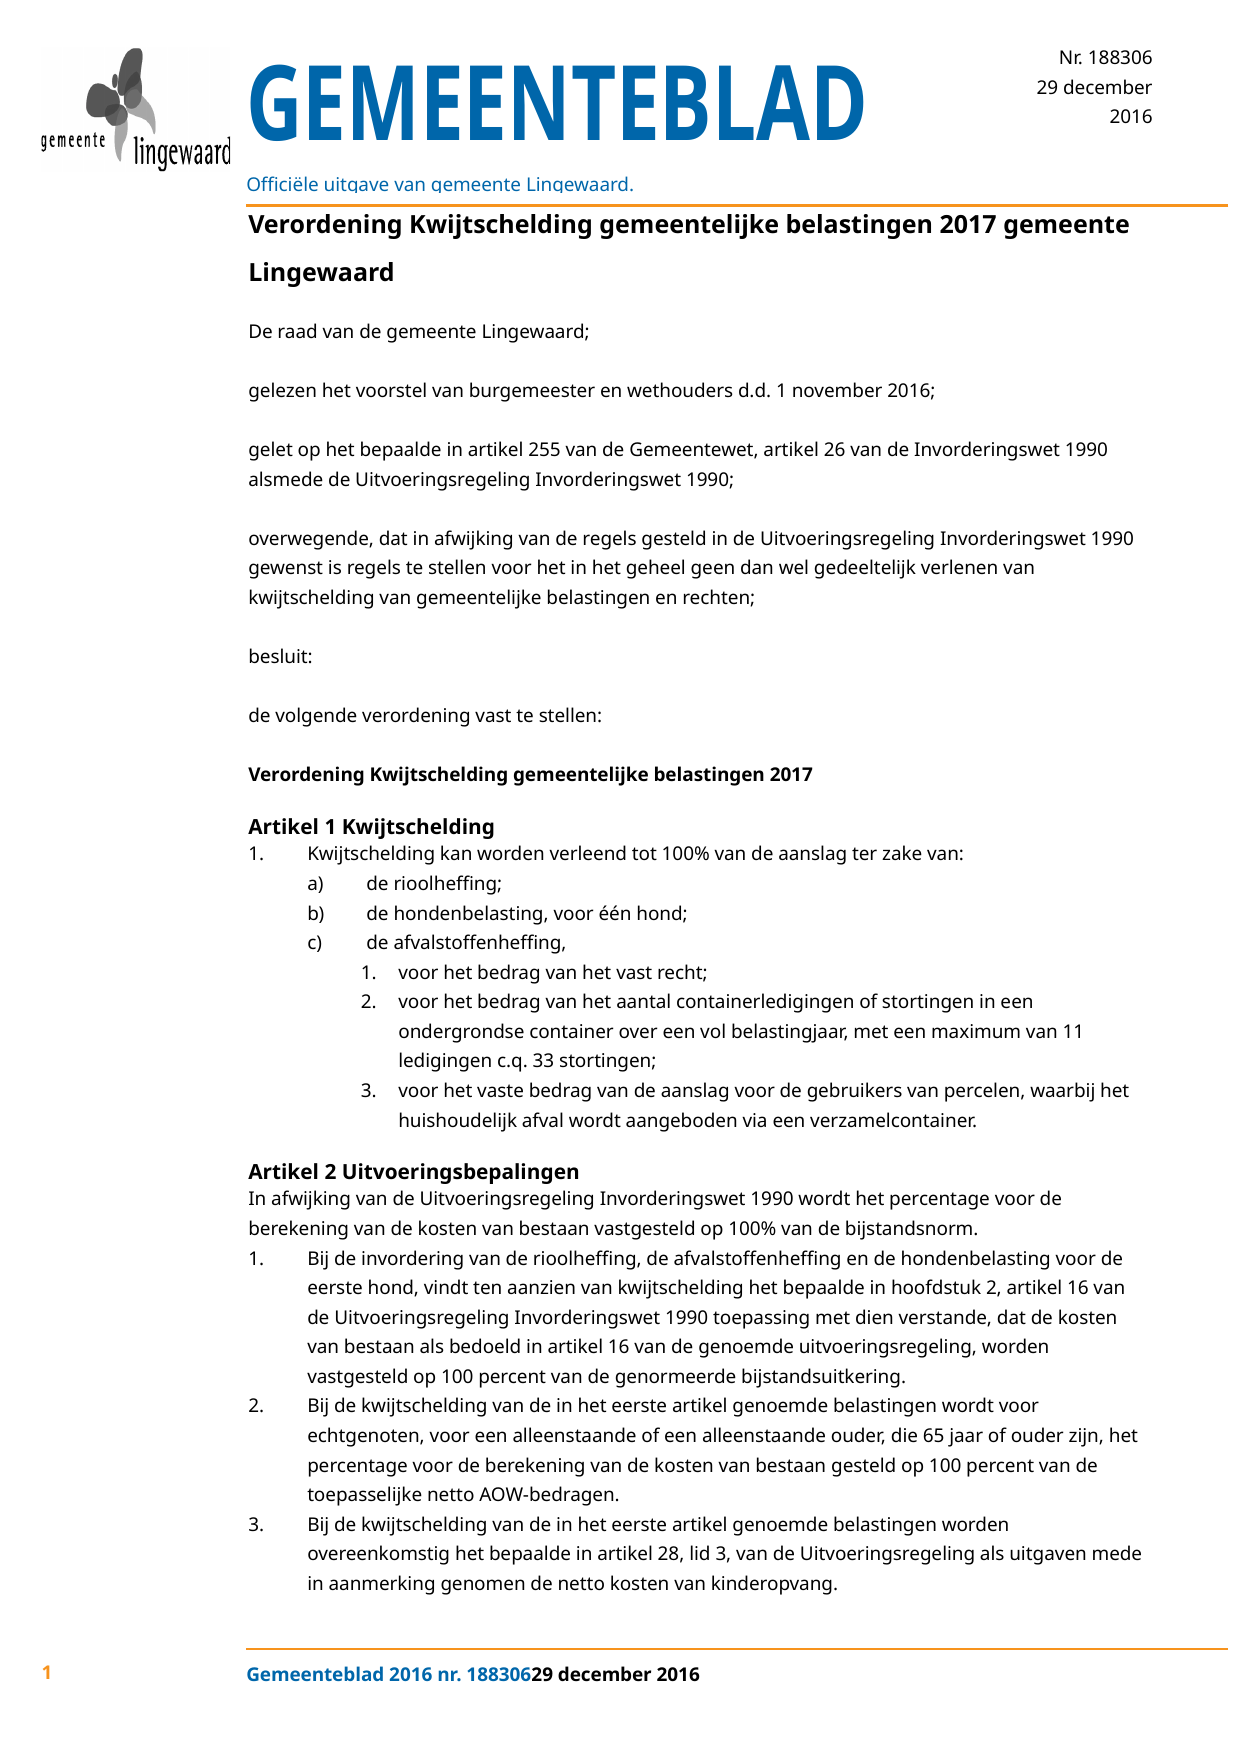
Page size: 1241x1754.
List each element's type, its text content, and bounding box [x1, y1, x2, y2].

list voor het bedrag van het aantal containerledigingen of stortingen in een ondergrondse container over een vol belastingjaar, met een maximum van 11 ledigingen c.q. 33 stortingen; [361, 988, 1152, 1073]
text gelet op het bepaalde in artikel 255 van de Gemeentewet, artikel 26 van de Invorderingswet 1990 alsmede de Uitvoeringsregeling Invorderingswet 1990; [248, 436, 1152, 492]
text gelezen het voorstel van burgemeester en wethouders d.d. 1 november 2016; [248, 377, 1152, 403]
text besluit: [248, 643, 1152, 669]
text In afwijking van de Uitvoeringsregeling Invorderingswet 1990 wordt het percentage voor de berekening van de kosten van bestaan vastgesteld op 100% van de bijstandsnorm. [248, 1186, 1152, 1241]
list voor het bedrag van het vast recht; [361, 959, 1152, 984]
list Bij de kwijtschelding van de in het eerste artikel genoemde belastingen wordt voor echtgenoten, voor een alleenstaande of een alleenstaande ouder, die 65 jaar of ouder zijn, het percentage voor de berekening van de kosten van bestaan gesteld op 100 percent van de toepasselijke netto AOW-bedragen. [248, 1393, 1152, 1507]
list de rioolheffing; [307, 870, 1152, 896]
text de volgende verordening vast te stellen: [248, 702, 1152, 728]
list de afvalstoffenheffing, [307, 929, 1152, 955]
text Verordening Kwijtschelding gemeentelijke belastingen 2017 [248, 762, 1152, 787]
list voor het vaste bedrag van de aanslag voor de gebruikers van percelen, waarbij het huishoudelijk afval wordt aangeboden via een verzamelcontainer. [361, 1077, 1152, 1132]
list Bij de invordering van de rioolheffing, de afvalstoffenheffing en de hondenbelasting voor de eerste hond, vindt ten aanzien van kwijtschelding het bepaalde in hoofdstuk 2, artikel 16 van de Uitvoeringsregeling Invorderingswet 1990 toepassing met dien verstande, dat de kosten van bestaan als bedoeld in artikel 16 van de genoemde uitvoeringsregeling, worden vastgesteld op 100 percent van de genormeerde bijstandsuitkering. [248, 1245, 1152, 1389]
picture [41, 47, 231, 172]
text Artikel 1 Kwijtschelding [248, 812, 1152, 841]
text Artikel 2 Uitvoeringsbepalingen [248, 1157, 1152, 1186]
list de hondenbelasting, voor één hond; [307, 900, 1152, 925]
text Verordening Kwijtschelding gemeentelijke belastingen 2017 gemeente Lingewaard [248, 207, 1152, 288]
list Bij de kwijtschelding van de in het eerste artikel genoemde belastingen worden overeenkomstig het bepaalde in artikel 28, lid 3, van de Uitvoeringsregeling als uitgaven mede in aanmerking genomen de netto kosten van kinderopvang. [248, 1511, 1152, 1596]
list Kwijtschelding kan worden verleend tot 100% van de aanslag ter zake van: [248, 841, 1152, 866]
text overwegende, dat in afwijking van de regels gesteld in de Uitvoeringsregeling Invorderingswet 1990 gewenst is regels te stellen voor het in het geheel geen dan wel gedeeltelijk verlenen van kwijtschelding van gemeentelijke belastingen en rechten; [248, 525, 1152, 610]
text De raad van de gemeente Lingewaard; [248, 318, 1152, 344]
